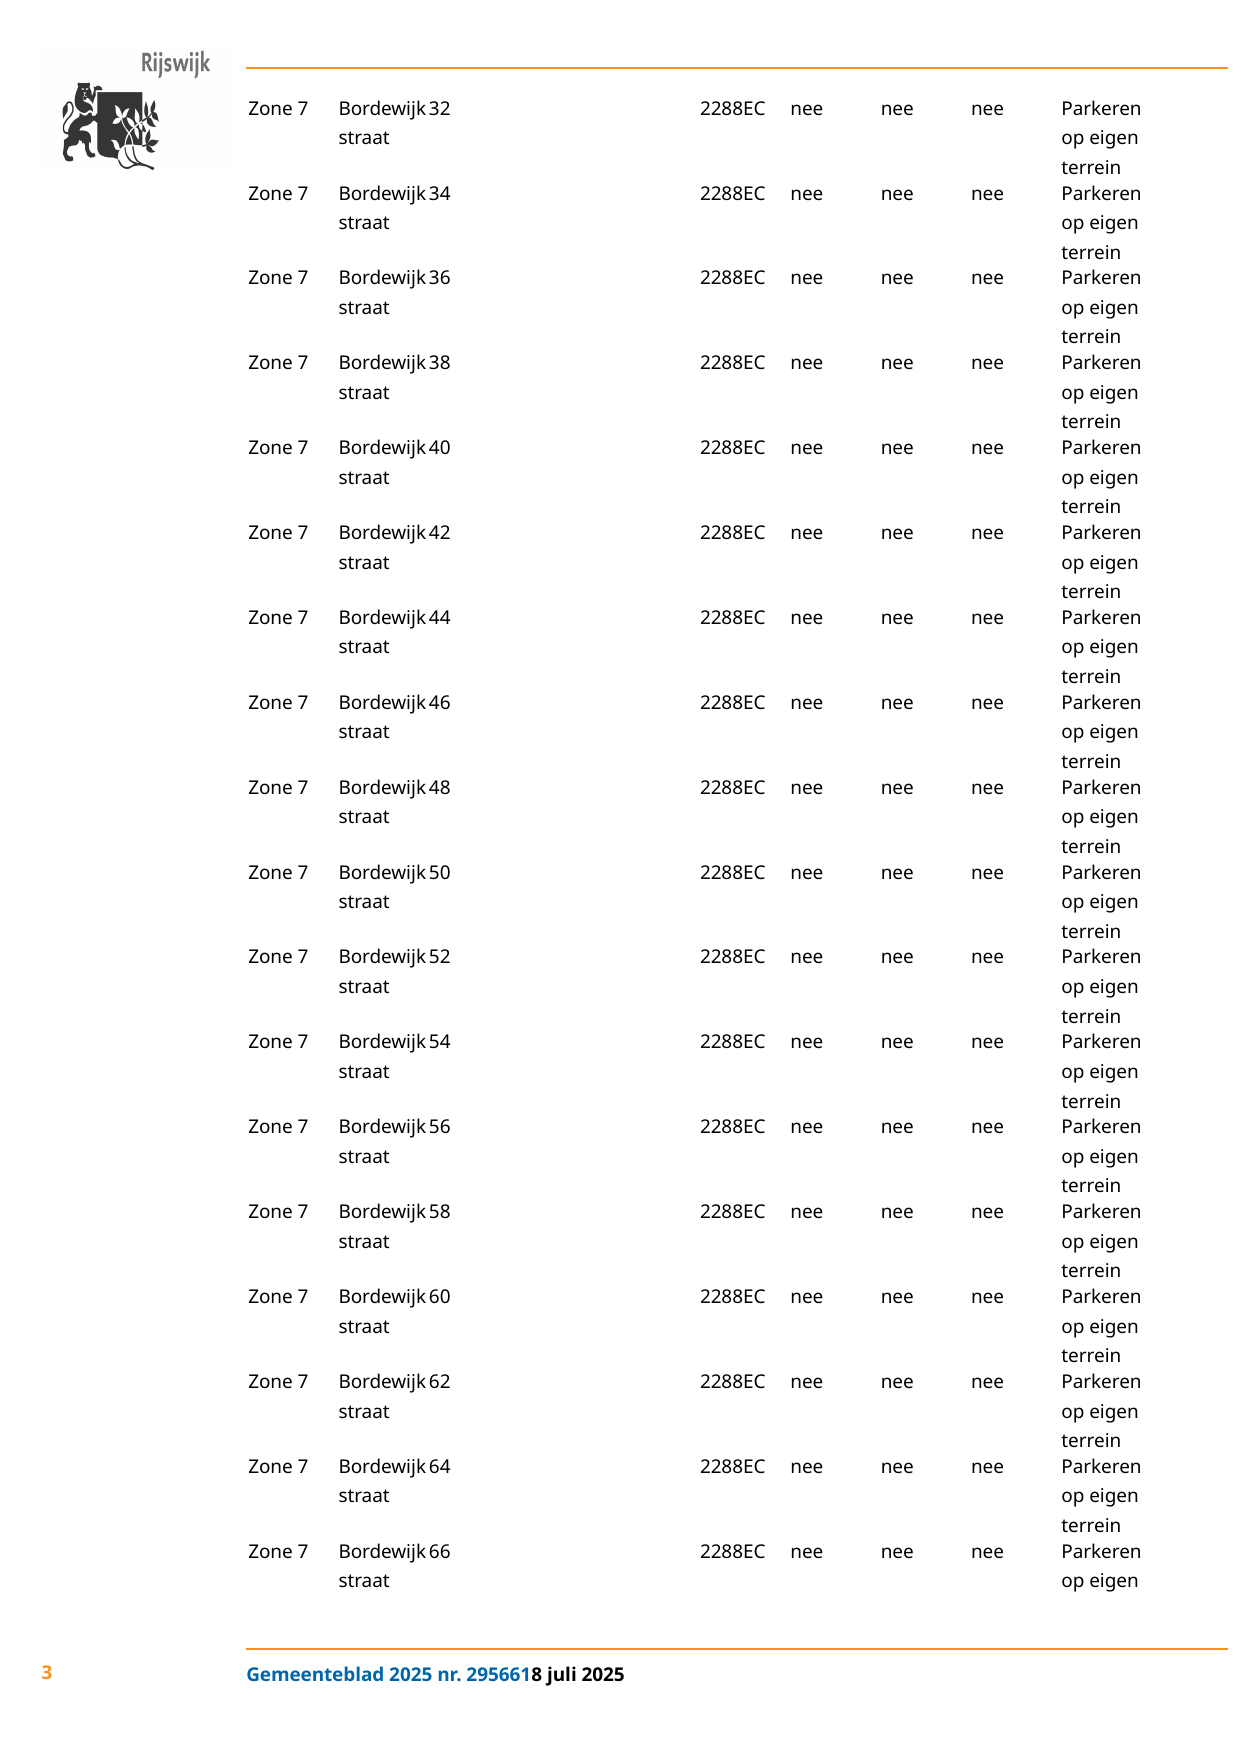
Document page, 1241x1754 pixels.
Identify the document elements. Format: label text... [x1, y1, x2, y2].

table_cell Parkeren op eigen [1061, 1538, 1152, 1593]
table_cell nee [971, 95, 1061, 180]
table_cell Parkeren op eigen terrein [1061, 689, 1152, 774]
table_cell nee [971, 1283, 1061, 1368]
table_cell [519, 95, 609, 180]
table_cell 2288EC [700, 859, 790, 944]
table_cell 2288EC [700, 944, 790, 1029]
table_cell Zone 7 [248, 180, 338, 264]
table_cell 46 [429, 689, 519, 774]
table_cell [519, 859, 609, 944]
table_cell Parkeren op eigen terrein [1061, 95, 1152, 180]
table_cell 2288EC [700, 350, 790, 434]
table_cell 54 [429, 1029, 519, 1113]
table_cell Zone 7 [248, 604, 338, 689]
table_cell Parkeren op eigen terrein [1061, 1368, 1152, 1453]
table_cell [609, 1029, 700, 1113]
table_cell Parkeren op eigen terrein [1061, 604, 1152, 689]
table_cell nee [790, 434, 881, 519]
table_cell nee [881, 265, 971, 349]
table_cell 36 [429, 265, 519, 349]
table_cell [519, 180, 609, 264]
table_cell 66 [429, 1538, 519, 1593]
table_cell Parkeren op eigen terrein [1061, 1283, 1152, 1368]
table_cell Parkeren op eigen terrein [1061, 1199, 1152, 1283]
table_cell nee [790, 944, 881, 1029]
table_cell Parkeren op eigen terrein [1061, 265, 1152, 349]
table_cell 50 [429, 859, 519, 944]
table_cell [519, 1538, 609, 1593]
table_cell [609, 689, 700, 774]
table_cell Bordewijkstraat [338, 604, 429, 689]
table_cell 2288EC [700, 434, 790, 519]
table_cell 58 [429, 1199, 519, 1283]
table_cell Parkeren op eigen terrein [1061, 859, 1152, 944]
table_cell [519, 350, 609, 434]
table_cell nee [881, 859, 971, 944]
table_cell [609, 265, 700, 349]
table_cell Parkeren op eigen terrein [1061, 1114, 1152, 1198]
table_cell [519, 1368, 609, 1453]
table_cell nee [971, 1368, 1061, 1453]
table_cell nee [971, 1538, 1061, 1593]
table_cell Bordewijkstraat [338, 1368, 429, 1453]
table_cell [609, 1199, 700, 1283]
table_cell nee [790, 1453, 881, 1538]
table_cell [609, 1283, 700, 1368]
table_cell nee [790, 1199, 881, 1283]
table_cell 2288EC [700, 604, 790, 689]
picture [41, 47, 231, 172]
table_cell nee [971, 180, 1061, 264]
table_cell nee [971, 689, 1061, 774]
table_cell 42 [429, 519, 519, 604]
table_cell 34 [429, 180, 519, 264]
table_cell Bordewijkstraat [338, 265, 429, 349]
table_cell nee [971, 774, 1061, 859]
table_cell Parkeren op eigen terrein [1061, 1453, 1152, 1538]
table_cell Parkeren op eigen terrein [1061, 180, 1152, 264]
table_cell nee [790, 1283, 881, 1368]
table_cell 2288EC [700, 1114, 790, 1198]
table_cell Bordewijkstraat [338, 774, 429, 859]
table_cell [609, 95, 700, 180]
table_cell Bordewijkstraat [338, 434, 429, 519]
table_cell [609, 1368, 700, 1453]
table_cell 2288EC [700, 774, 790, 859]
table_cell 32 [429, 95, 519, 180]
table_cell Zone 7 [248, 1283, 338, 1368]
table_cell nee [971, 859, 1061, 944]
table_cell nee [790, 774, 881, 859]
table_cell [519, 774, 609, 859]
table_cell nee [971, 519, 1061, 604]
table_cell nee [790, 180, 881, 264]
table_cell nee [971, 1199, 1061, 1283]
table_cell 60 [429, 1283, 519, 1368]
table_cell 62 [429, 1368, 519, 1453]
table_cell nee [971, 350, 1061, 434]
table_cell [519, 944, 609, 1029]
table_cell [609, 774, 700, 859]
table_cell nee [790, 95, 881, 180]
table_cell 64 [429, 1453, 519, 1538]
table_cell nee [971, 944, 1061, 1029]
table_cell nee [881, 944, 971, 1029]
table_cell nee [881, 774, 971, 859]
table_cell [609, 604, 700, 689]
table_cell nee [971, 434, 1061, 519]
table_cell Zone 7 [248, 1368, 338, 1453]
table_cell nee [790, 1368, 881, 1453]
table_cell Parkeren op eigen terrein [1061, 944, 1152, 1029]
table_cell Bordewijkstraat [338, 1453, 429, 1538]
table_cell 2288EC [700, 180, 790, 264]
table_cell Parkeren op eigen terrein [1061, 350, 1152, 434]
table_cell 2288EC [700, 1368, 790, 1453]
table_cell [519, 434, 609, 519]
table_cell nee [881, 604, 971, 689]
table_cell Zone 7 [248, 859, 338, 944]
table_cell nee [881, 1029, 971, 1113]
table_cell [609, 1538, 700, 1593]
table_cell [609, 1453, 700, 1538]
table_cell nee [881, 434, 971, 519]
table_cell Zone 7 [248, 1453, 338, 1538]
table_cell Bordewijkstraat [338, 95, 429, 180]
table_cell [609, 350, 700, 434]
table_cell [519, 1453, 609, 1538]
table_cell Bordewijkstraat [338, 350, 429, 434]
table_cell [519, 689, 609, 774]
table_cell Bordewijkstraat [338, 180, 429, 264]
table_cell nee [881, 1283, 971, 1368]
table_cell [609, 180, 700, 264]
table_cell Zone 7 [248, 434, 338, 519]
table_cell Zone 7 [248, 519, 338, 604]
table_cell nee [881, 519, 971, 604]
table_cell 2288EC [700, 689, 790, 774]
table_cell nee [790, 689, 881, 774]
table_cell nee [790, 519, 881, 604]
table_cell Parkeren op eigen terrein [1061, 774, 1152, 859]
table_cell [519, 265, 609, 349]
table_cell nee [971, 265, 1061, 349]
table_cell Zone 7 [248, 1538, 338, 1593]
table_cell [519, 1283, 609, 1368]
table_cell nee [971, 1114, 1061, 1198]
table_cell Parkeren op eigen terrein [1061, 519, 1152, 604]
table_cell Zone 7 [248, 1029, 338, 1113]
table_cell Zone 7 [248, 95, 338, 180]
table_cell Zone 7 [248, 774, 338, 859]
table_cell [519, 1114, 609, 1198]
table_cell Zone 7 [248, 689, 338, 774]
table_cell 2288EC [700, 95, 790, 180]
table_cell [609, 859, 700, 944]
table_cell 56 [429, 1114, 519, 1198]
table_cell [519, 604, 609, 689]
table_cell [519, 1199, 609, 1283]
table_cell nee [790, 350, 881, 434]
table_cell [519, 519, 609, 604]
table_cell 2288EC [700, 1283, 790, 1368]
table_cell [609, 1114, 700, 1198]
table_cell Bordewijkstraat [338, 944, 429, 1029]
table_cell nee [790, 859, 881, 944]
table_cell [609, 944, 700, 1029]
table_cell Parkeren op eigen terrein [1061, 434, 1152, 519]
table_cell Zone 7 [248, 265, 338, 349]
table_cell [519, 1029, 609, 1113]
table_cell nee [971, 1453, 1061, 1538]
table_cell nee [881, 1199, 971, 1283]
table_cell 2288EC [700, 1538, 790, 1593]
table_cell nee [881, 1453, 971, 1538]
table_cell nee [790, 1114, 881, 1198]
table_cell Bordewijkstraat [338, 689, 429, 774]
table_cell nee [881, 1368, 971, 1453]
table_cell 44 [429, 604, 519, 689]
table_cell Zone 7 [248, 1199, 338, 1283]
table_cell [609, 434, 700, 519]
table_cell Bordewijkstraat [338, 519, 429, 604]
table_cell Bordewijkstraat [338, 1114, 429, 1198]
table_cell Bordewijkstraat [338, 1029, 429, 1113]
table_cell Parkeren op eigen terrein [1061, 1029, 1152, 1113]
table_cell 40 [429, 434, 519, 519]
table_cell Bordewijkstraat [338, 1283, 429, 1368]
table_cell Bordewijkstraat [338, 859, 429, 944]
table_cell nee [881, 180, 971, 264]
table_cell 38 [429, 350, 519, 434]
table_cell 48 [429, 774, 519, 859]
table_cell nee [881, 689, 971, 774]
table_cell nee [881, 1538, 971, 1593]
table_cell nee [790, 604, 881, 689]
table_cell Bordewijkstraat [338, 1538, 429, 1593]
table_cell 2288EC [700, 519, 790, 604]
table_cell 2288EC [700, 1453, 790, 1538]
table_cell 2288EC [700, 265, 790, 349]
table_cell Zone 7 [248, 1114, 338, 1198]
table_cell [609, 519, 700, 604]
table_cell 2288EC [700, 1199, 790, 1283]
table_cell nee [790, 1029, 881, 1113]
table_cell nee [881, 95, 971, 180]
table_cell nee [881, 1114, 971, 1198]
table_cell 2288EC [700, 1029, 790, 1113]
table_cell Zone 7 [248, 350, 338, 434]
table_cell Bordewijkstraat [338, 1199, 429, 1283]
table_cell nee [971, 604, 1061, 689]
table_cell nee [881, 350, 971, 434]
table_cell 52 [429, 944, 519, 1029]
table_cell nee [790, 265, 881, 349]
table_cell nee [971, 1029, 1061, 1113]
table_cell nee [790, 1538, 881, 1593]
table_cell Zone 7 [248, 944, 338, 1029]
